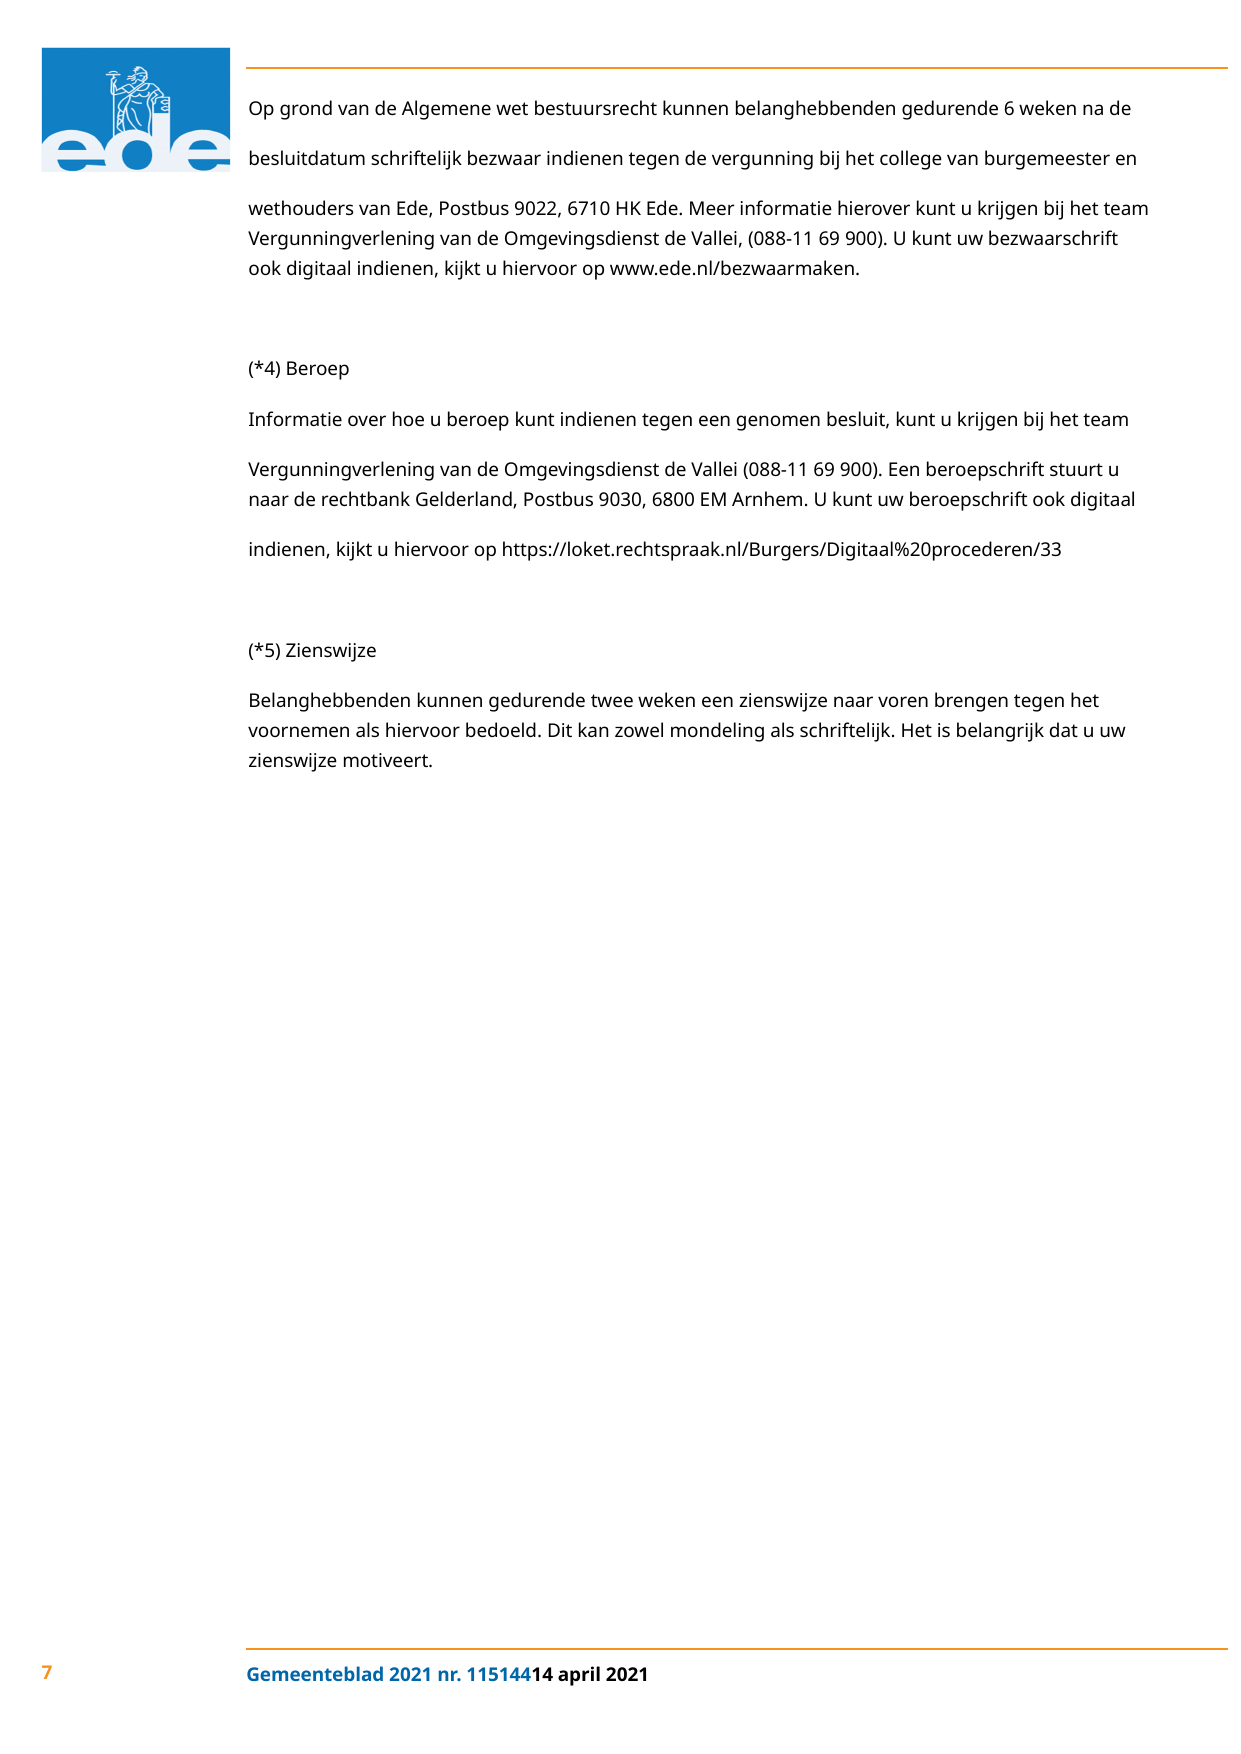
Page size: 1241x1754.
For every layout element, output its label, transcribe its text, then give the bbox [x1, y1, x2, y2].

text Belanghebbenden kunnen gedurende twee weken een zienswijze naar voren brengen tegen het voornemen als hiervoor bedoeld. Dit kan zowel mondeling als schriftelijk. Het is belangrijk dat u uw zienswijze motiveert. [248, 688, 1152, 773]
text Informatie over hoe u beroep kunt indienen tegen een genomen besluit, kunt u krijgen bij het team [248, 406, 1152, 432]
picture [41, 47, 231, 172]
text Vergunningverlening van de Omgevingsdienst de Vallei (088-11 69 900). Een beroepschrift stuurt u naar de rechtbank Gelderland, Postbus 9030, 6800 EM Arnhem. U kunt uw beroepschrift ook digitaal [248, 456, 1152, 512]
text wethouders van Ede, Postbus 9022, 6710 HK Ede. Meer informatie hierover kunt u krijgen bij het team Vergunningverlening van de Omgevingsdienst de Vallei, (088-11 69 900). U kunt uw bezwaarschrift ook digitaal indienen, kijkt u hiervoor op www.ede.nl/bezwaarmaken. [248, 196, 1152, 281]
text besluitdatum schriftelijk bezwaar indienen tegen de vergunning bij het college van burgemeester en [248, 145, 1152, 171]
text Op grond van de Algemene wet bestuursrecht kunnen belanghebbenden gedurende 6 weken na de [248, 95, 1152, 121]
text indienen, kijkt u hiervoor op https://loket.rechtspraak.nl/Burgers/Digitaal%20procederen/33 [248, 536, 1152, 562]
text (*5) Zienswijze [248, 637, 1152, 663]
text (*4) Beroep [248, 356, 1152, 381]
